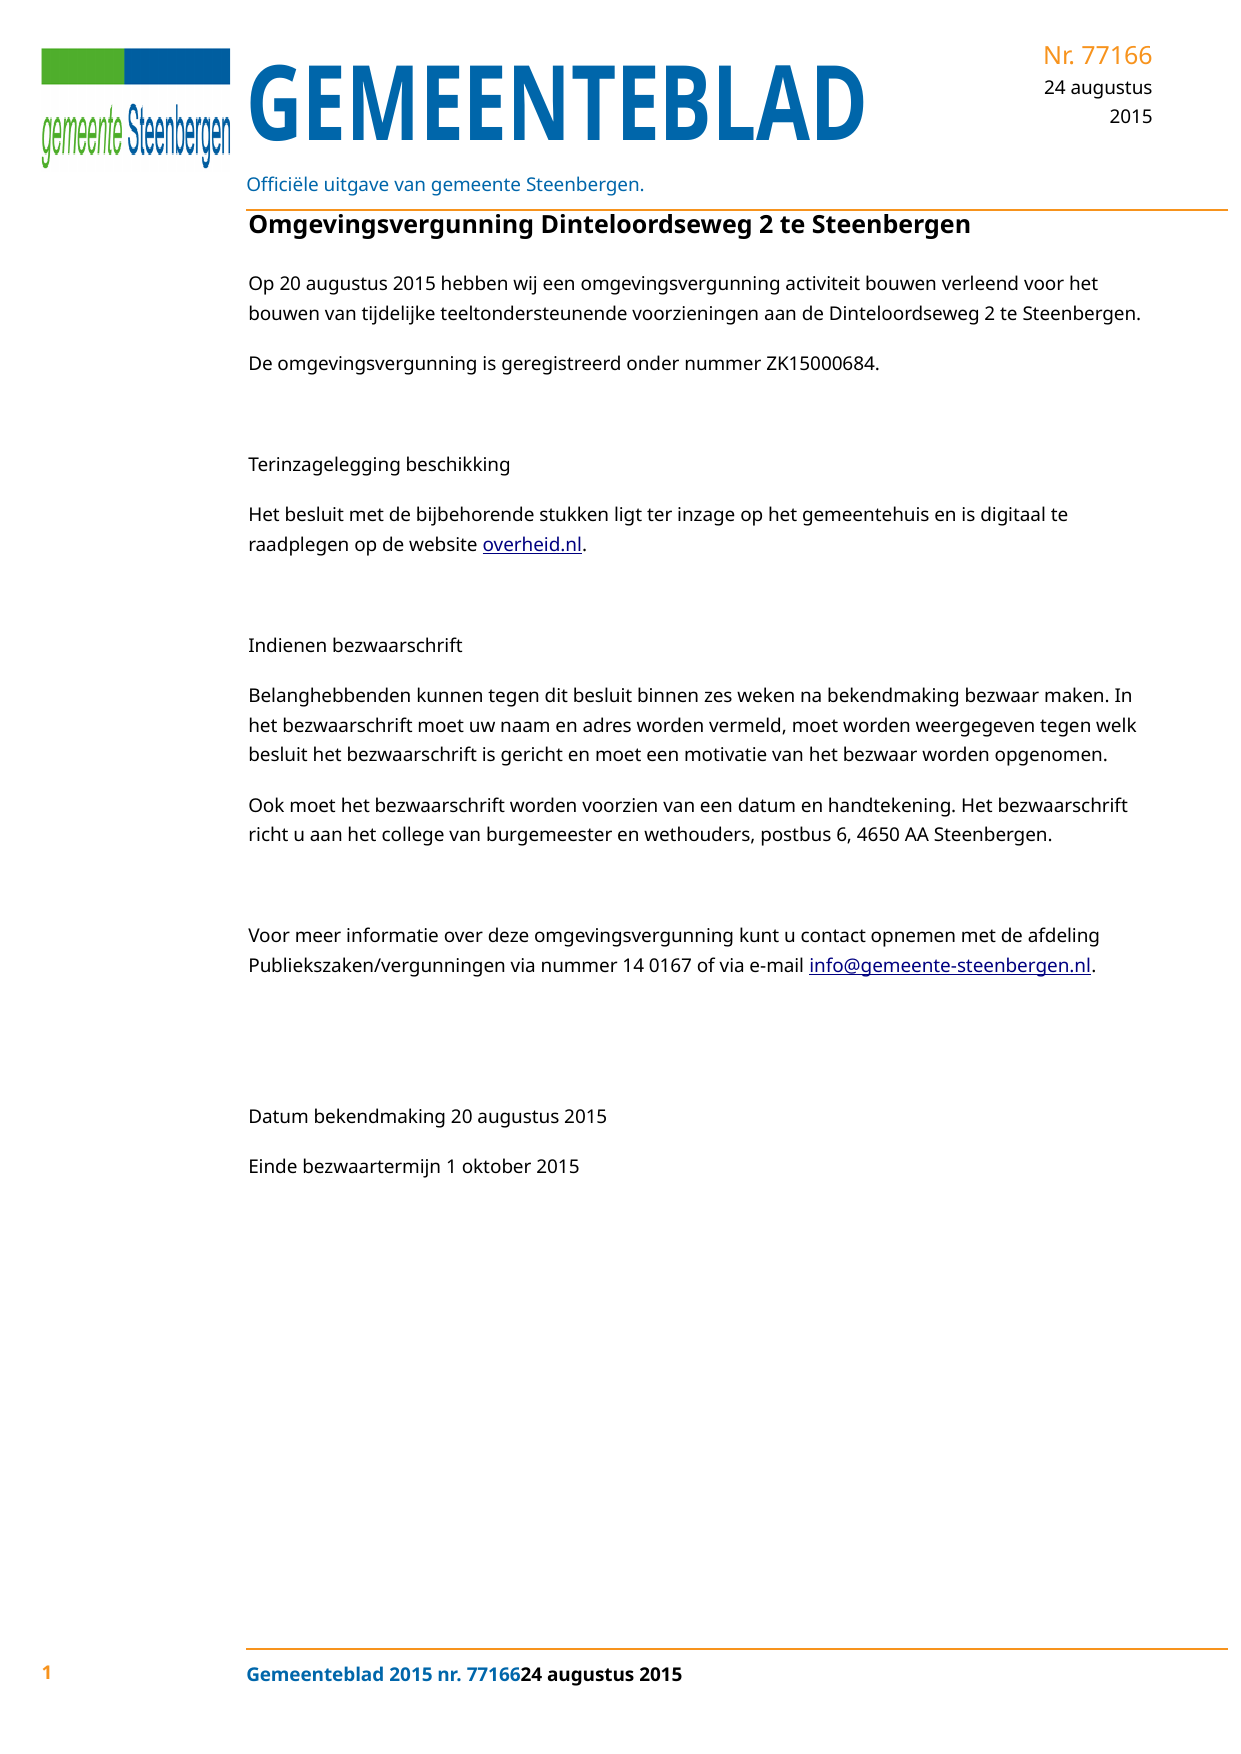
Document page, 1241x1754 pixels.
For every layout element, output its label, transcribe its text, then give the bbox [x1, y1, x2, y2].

text Indienen bezwaarschrift [248, 632, 1152, 658]
picture [41, 47, 231, 172]
text De omgevingsvergunning is geregistreerd onder nummer ZK15000684. [248, 350, 1152, 376]
text Belanghebbenden kunnen tegen dit besluit binnen zes weken na bekendmaking bezwaar maken. In het bezwaarschrift moet uw naam en adres worden vermeld, moet worden weergegeven tegen welk besluit het bezwaarschrift is gericht en moet een motivatie van het bezwaar worden opgenomen. [248, 682, 1152, 767]
text Op 20 augustus 2015 hebben wij een omgevingsvergunning activiteit bouwen verleend voor het bouwen van tijdelijke teeltondersteunende voorzieningen aan de Dinteloordseweg 2 te Steenbergen. [248, 270, 1152, 326]
text Voor meer informatie over deze omgevingsvergunning kunt u contact opnemen met de afdeling Publiekszaken/vergunningen via nummer 14 0167 of via e-mail info@gemeente-steenbergen.nl. [248, 922, 1152, 978]
text Terinzagelegging beschikking [248, 451, 1152, 477]
text Einde bezwaartermijn 1 oktober 2015 [248, 1154, 1152, 1179]
text Het besluit met de bijbehorende stukken ligt ter inzage op het gemeentehuis en is digitaal te raadplegen op de website overheid.nl. [248, 502, 1152, 557]
text Ook moet het bezwaarschrift worden voorzien van een datum en handtekening. Het bezwaarschrift richt u aan het college van burgemeester en wethouders, postbus 6, 4650 AA Steenbergen. [248, 792, 1152, 847]
text Datum bekendmaking 20 augustus 2015 [248, 1103, 1152, 1129]
text Omgevingsvergunning Dinteloordseweg 2 te Steenbergen [248, 211, 1152, 241]
